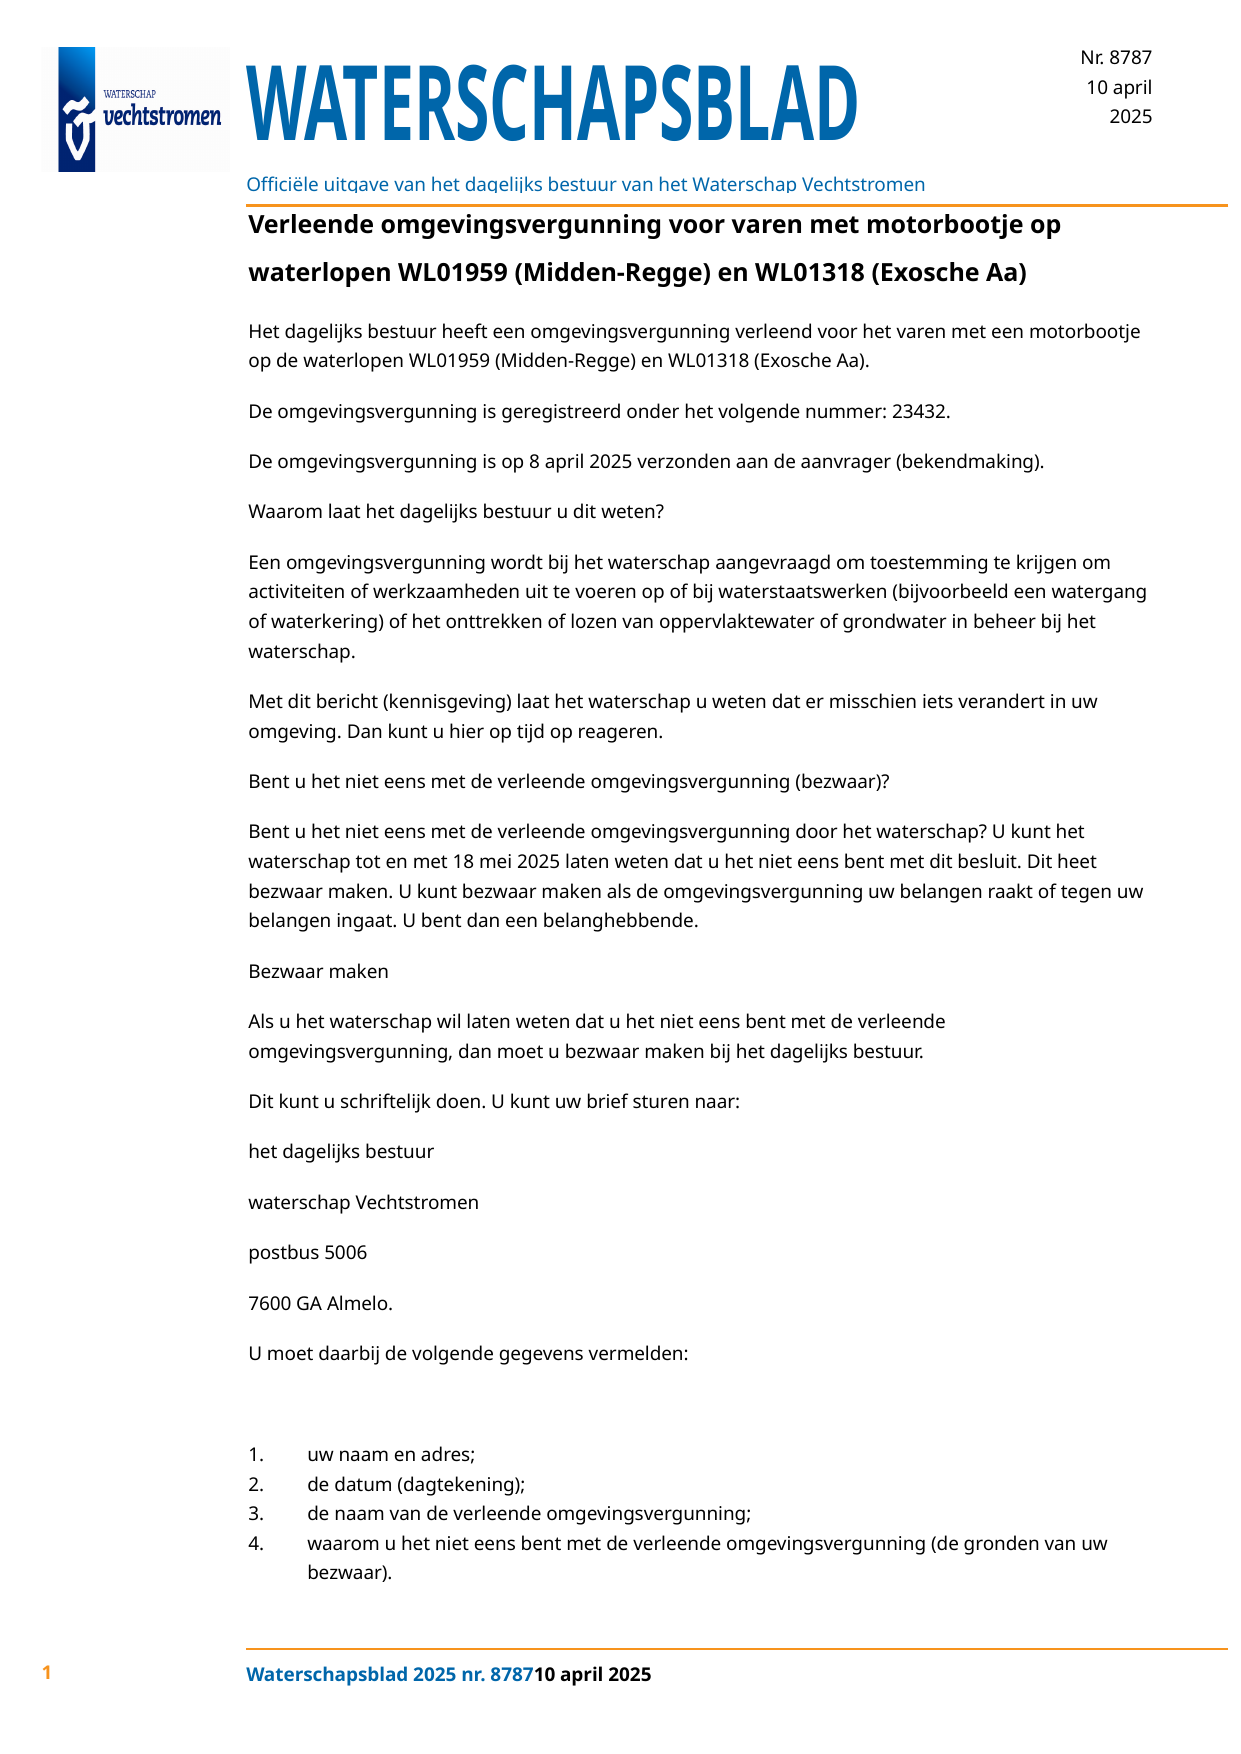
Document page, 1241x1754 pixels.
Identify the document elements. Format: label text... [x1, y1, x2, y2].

text Een omgevingsvergunning wordt bij het waterschap aangevraagd om toestemming te krijgen om activiteiten of werkzaamheden uit te voeren op of bij waterstaatswerken (bijvoorbeeld een watergang of waterkering) of het onttrekken of lozen van oppervlaktewater of grondwater in beheer bij het waterschap. [248, 549, 1152, 664]
text Dit kunt u schriftelijk doen. U kunt uw brief sturen naar: [248, 1088, 1152, 1114]
text Verleende omgevingsvergunning voor varen met motorbootje op waterlopen WL01959 (Midden-Regge) en WL01318 (Exosche Aa) [248, 207, 1152, 288]
list de datum (dagtekening); [248, 1471, 1152, 1497]
text U moet daarbij de volgende gegevens vermelden: [248, 1340, 1152, 1366]
list uw naam en adres; [248, 1441, 1152, 1467]
text Bent u het niet eens met de verleende omgevingsvergunning door het waterschap? U kunt het waterschap tot en met 18 mei 2025 laten weten dat u het niet eens bent met dit besluit. Dit heet bezwaar maken. U kunt bezwaar maken als de omgevingsvergunning uw belangen raakt of tegen uw belangen ingaat. U bent dan een belanghebbende. [248, 819, 1152, 933]
text Met dit bericht (kennisgeving) laat het waterschap u weten dat er misschien iets verandert in uw omgeving. Dan kunt u hier op tijd op reageren. [248, 688, 1152, 744]
text het dagelijks bestuur [248, 1139, 1152, 1164]
text waterschap Vechtstromen [248, 1189, 1152, 1215]
list de naam van de verleende omgevingsvergunning; [248, 1500, 1152, 1526]
text Als u het waterschap wil laten weten dat u het niet eens bent met de verleende omgevingsvergunning, dan moet u bezwaar maken bij het dagelijks bestuur. [248, 1008, 1152, 1064]
text De omgevingsvergunning is op 8 april 2025 verzonden aan de aanvrager (bekendmaking). [248, 448, 1152, 474]
text postbus 5006 [248, 1239, 1152, 1265]
text De omgevingsvergunning is geregistreerd onder het volgende nummer: 23432. [248, 398, 1152, 424]
text Bent u het niet eens met de verleende omgevingsvergunning (bezwaar)? [248, 768, 1152, 794]
text Het dagelijks bestuur heeft een omgevingsvergunning verleend voor het varen met een motorbootje op de waterlopen WL01959 (Midden-Regge) en WL01318 (Exosche Aa). [248, 318, 1152, 373]
text Waarom laat het dagelijks bestuur u dit weten? [248, 499, 1152, 524]
text 7600 GA Almelo. [248, 1290, 1152, 1316]
list waarom u het niet eens bent met de verleende omgevingsvergunning (de gronden van uw bezwaar). [248, 1530, 1152, 1585]
text Bezwaar maken [248, 958, 1152, 984]
picture [41, 47, 231, 172]
